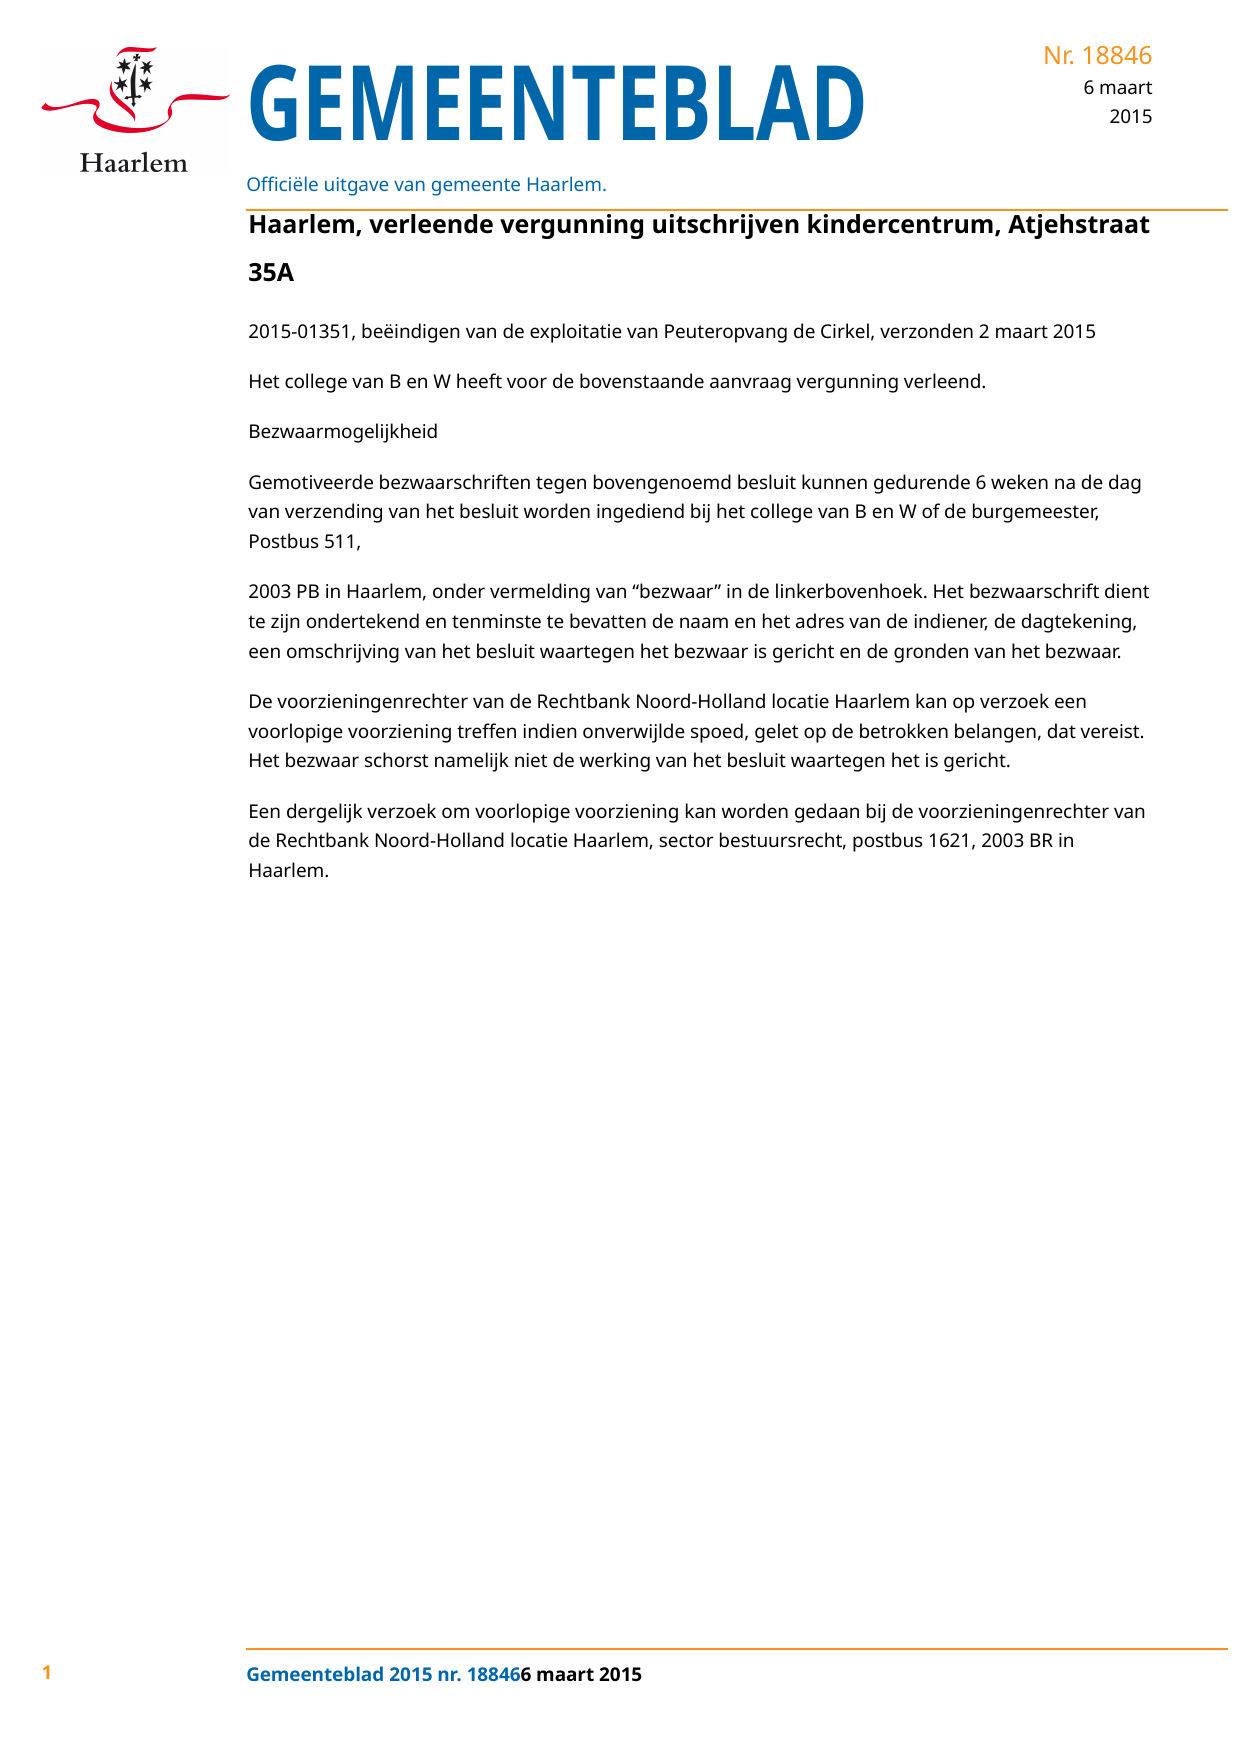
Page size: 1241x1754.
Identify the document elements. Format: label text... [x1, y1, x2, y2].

text Haarlem, verleende vergunning uitschrijven kindercentrum, Atjehstraat 35A [248, 211, 1152, 288]
text 2015-01351, beëindigen van de exploitatie van Peuteropvang de Cirkel, verzonden 2 maart 2015 [248, 318, 1152, 344]
text Een dergelijk verzoek om voorlopige voorziening kan worden gedaan bij de voorzieningenrechter van de Rechtbank Noord-Holland locatie Haarlem, sector bestuursrecht, postbus 1621, 2003 BR in Haarlem. [248, 798, 1152, 883]
text 2003 PB in Haarlem, onder vermelding van “bezwaar” in de linkerbovenhoek. Het bezwaarschrift dient te zijn ondertekend en tenminste te bevatten de naam en het adres van de indiener, de dagtekening, een omschrijving van het besluit waartegen het bezwaar is gericht en de gronden van het bezwaar. [248, 579, 1152, 664]
text Bezwaarmogelijkheid [248, 419, 1152, 444]
text Gemotiveerde bezwaarschriften tegen bovengenoemd besluit kunnen gedurende 6 weken na de dag van verzending van het besluit worden ingediend bij het college van B en W of de burgemeester, Postbus 511, [248, 469, 1152, 554]
text Het college van B en W heeft voor de bovenstaande aanvraag vergunning verleend. [248, 368, 1152, 394]
picture [41, 47, 231, 172]
text De voorzieningenrechter van de Rechtbank Noord-Holland locatie Haarlem kan op verzoek een voorlopige voorziening treffen indien onverwijlde spoed, gelet op de betrokken belangen, dat vereist. Het bezwaar schorst namelijk niet de werking van het besluit waartegen het is gericht. [248, 688, 1152, 773]
